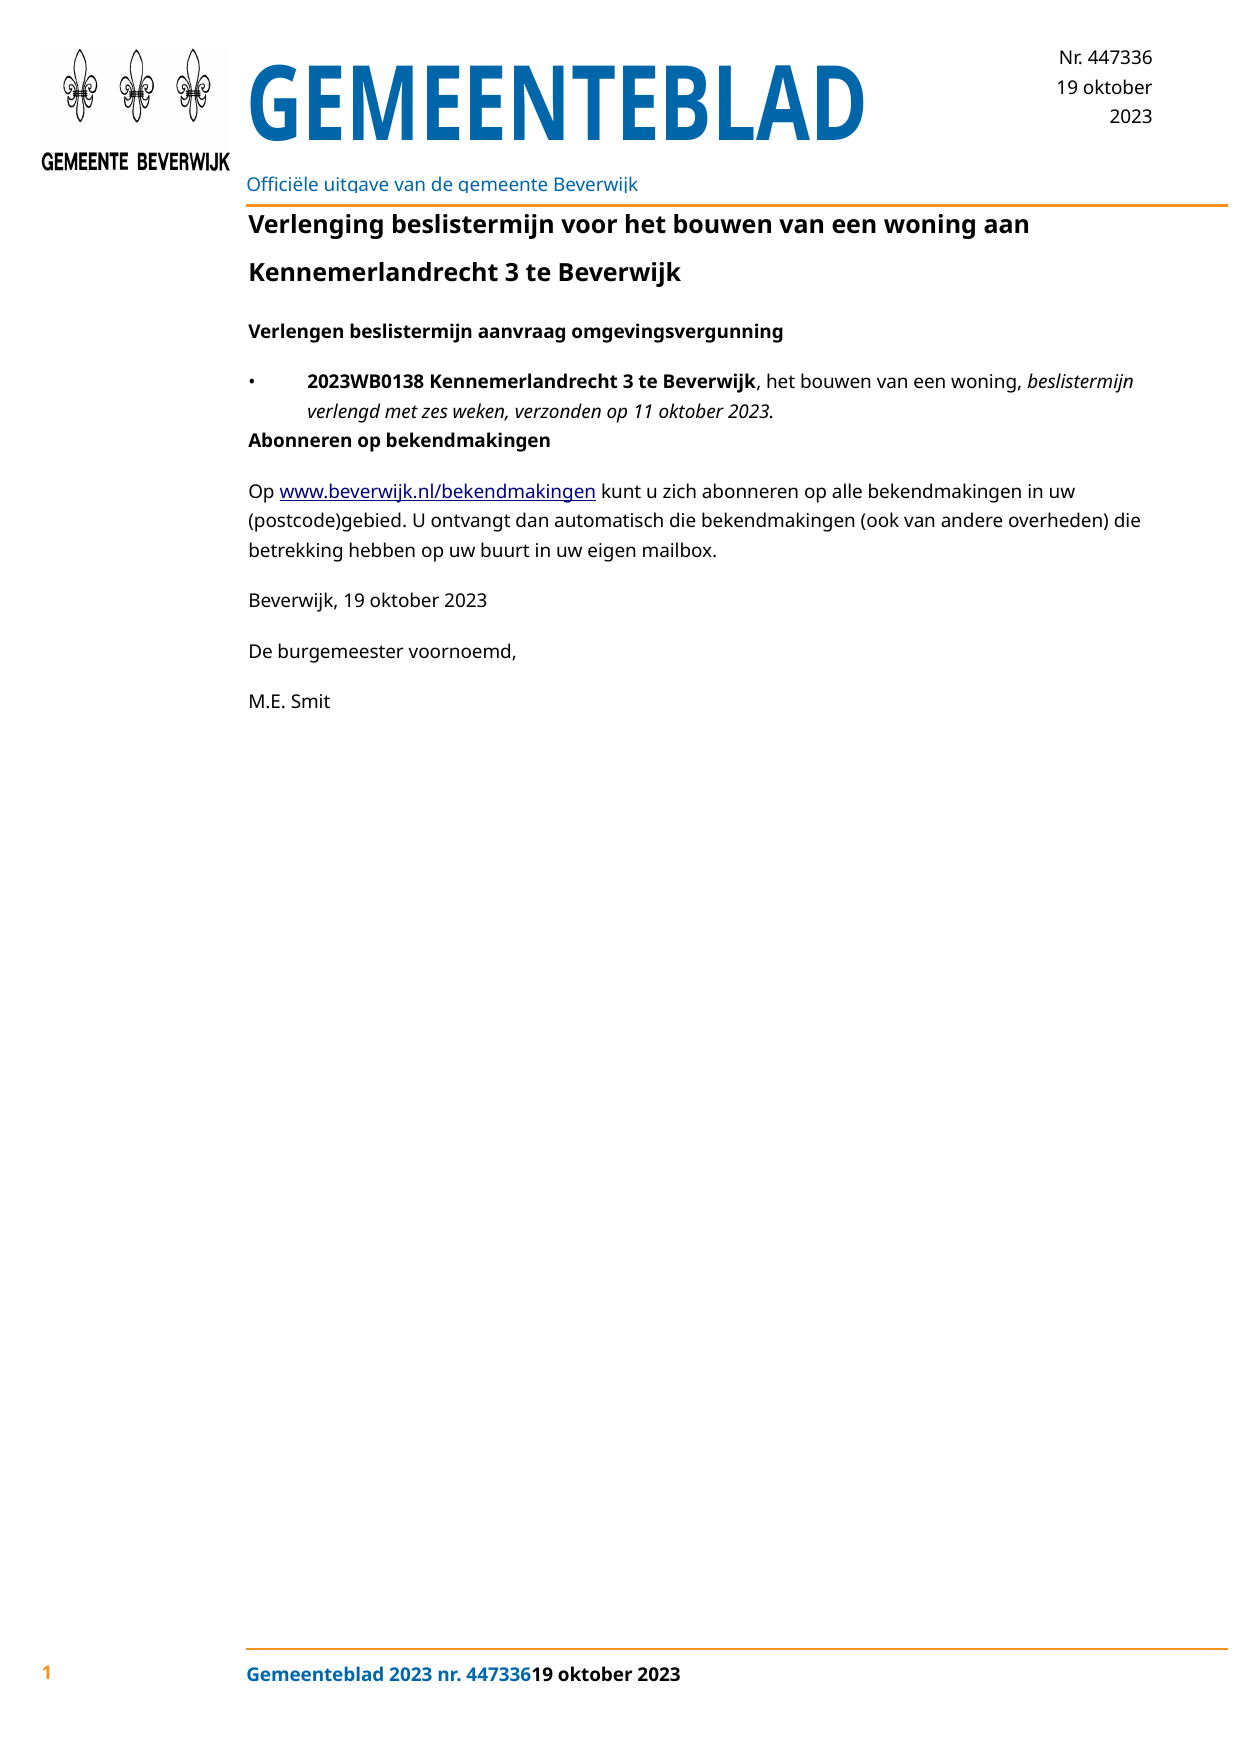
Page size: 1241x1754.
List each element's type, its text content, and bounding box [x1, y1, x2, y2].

picture [41, 47, 231, 172]
text Abonneren op bekendmakingen [248, 427, 1152, 453]
text Verlenging beslistermijn voor het bouwen van een woning aan Kennemerlandrecht 3 te Beverwijk [248, 207, 1152, 288]
text De burgemeester voornoemd, [248, 638, 1152, 664]
list 2023WB0138 Kennemerlandrecht 3 te Beverwijk, het bouwen van een woning, beslistermijn verlengd met zes weken, verzonden op 11 oktober 2023. [248, 368, 1152, 424]
text M.E. Smit [248, 688, 1152, 714]
text Verlengen beslistermijn aanvraag omgevingsvergunning [248, 318, 1152, 344]
text Beverwijk, 19 oktober 2023 [248, 587, 1152, 613]
text Op www.beverwijk.nl/bekendmakingen kunt u zich abonneren op alle bekendmakingen in uw (postcode)gebied. U ontvangt dan automatisch die bekendmakingen (ook van andere overheden) die betrekking hebben op uw buurt in uw eigen mailbox. [248, 478, 1152, 563]
